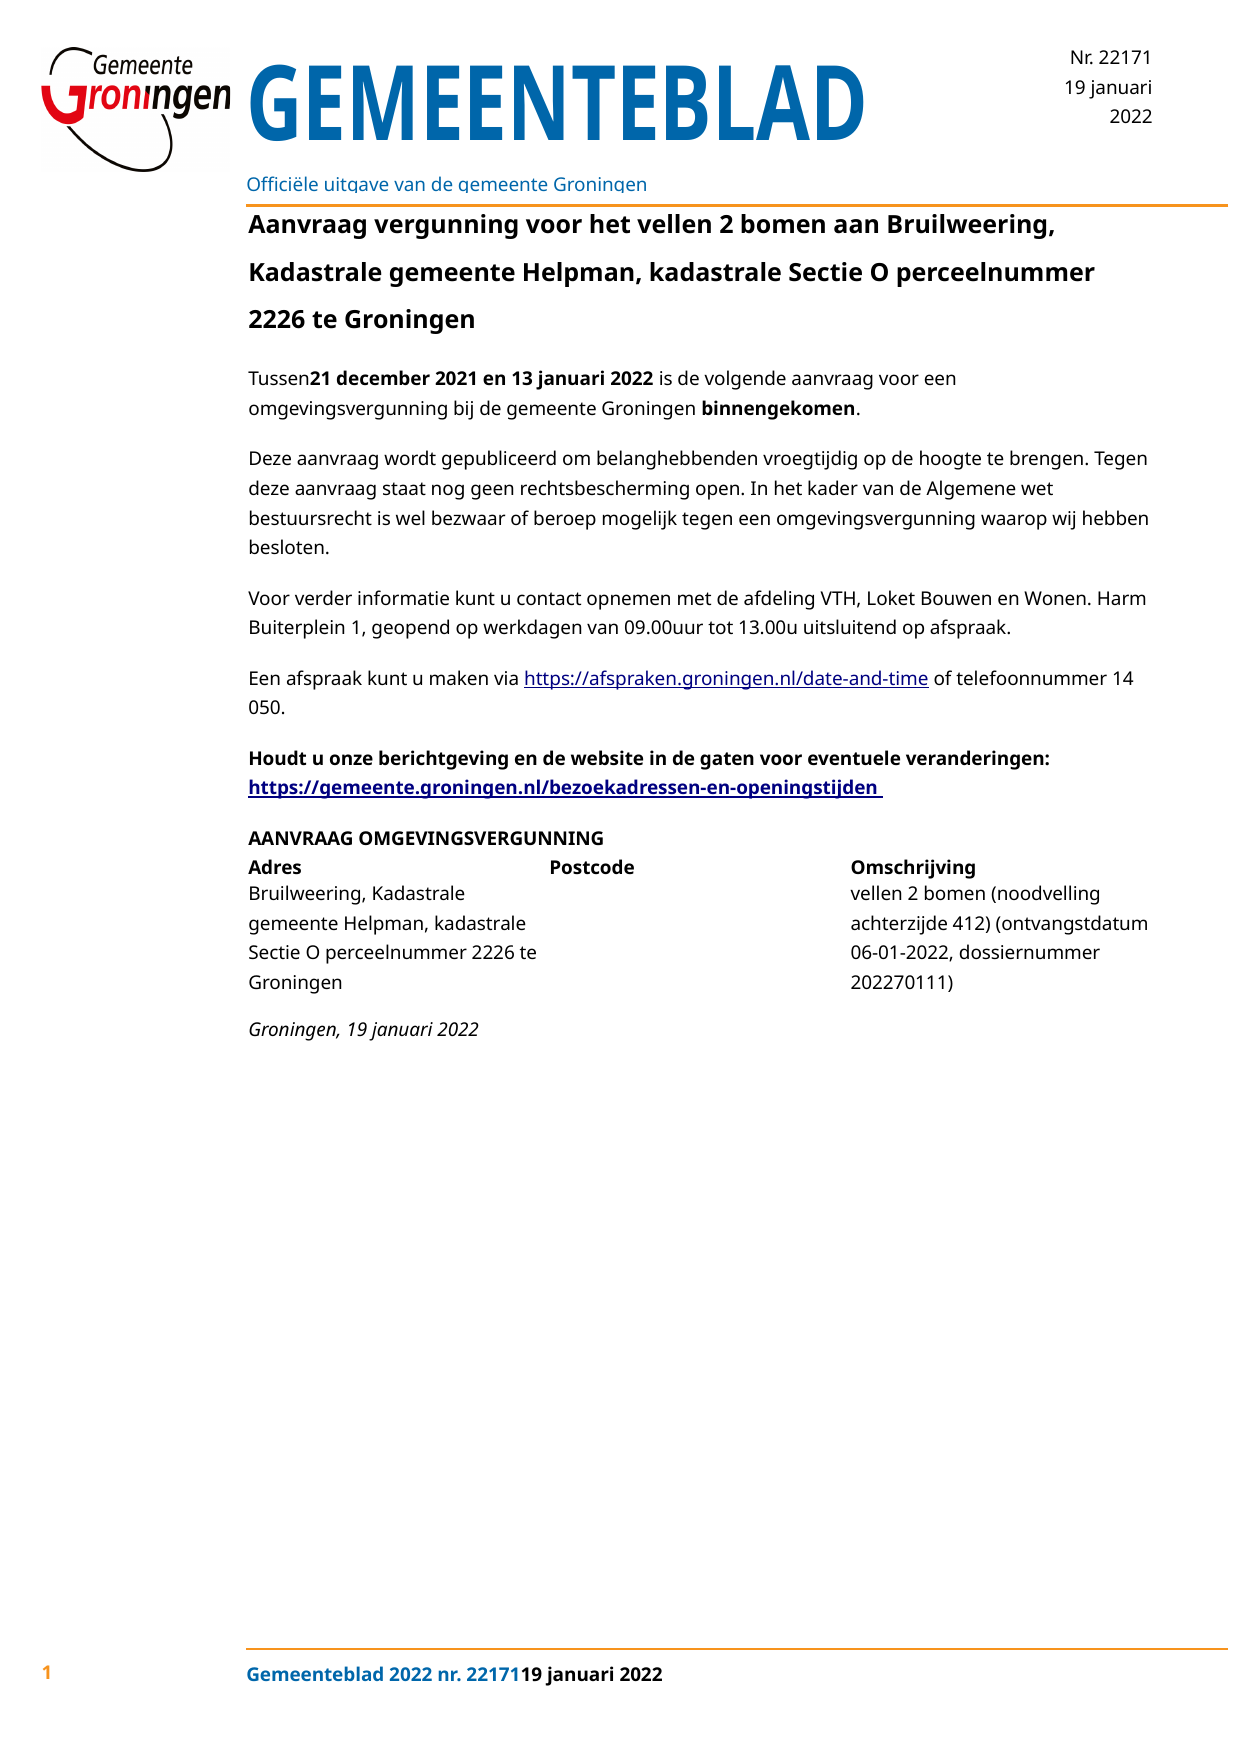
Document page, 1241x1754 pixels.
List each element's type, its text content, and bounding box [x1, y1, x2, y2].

text AANVRAAG OMGEVINGSVERGUNNING [248, 825, 1152, 850]
text Tussen21 december 2021 en 13 januari 2022 is de volgende aanvraag voor een omgevingsvergunning bij de gemeente Groningen binnengekomen. [248, 366, 1152, 421]
table_cell [549, 880, 850, 994]
text Houdt u onze berichtgeving en de website in de gaten voor eventuele veranderingen: https://gemeente.groningen.nl/bezoekadressen-en-openingstijden [248, 745, 1152, 800]
table_header Omschrijving [850, 854, 1152, 880]
table_cell Bruilweering, Kadastrale gemeente Helpman, kadastrale Sectie O perceelnummer 2226 te Groningen [248, 880, 549, 994]
text Groningen, 19 januari 2022 [248, 1016, 1152, 1042]
table_header Adres [248, 854, 549, 880]
text Voor verder informatie kunt u contact opnemen met de afdeling VTH, Loket Bouwen en Wonen. Harm Buiterplein 1, geopend op werkdagen van 09.00uur tot 13.00u uitsluitend op afspraak. [248, 585, 1152, 640]
picture [41, 47, 231, 172]
text Een afspraak kunt u maken via https://afspraken.groningen.nl/date-and-time of telefoonnummer 14 050. [248, 665, 1152, 720]
table_cell vellen 2 bomen (noodvelling achterzijde 412) (ontvangstdatum 06-01-2022, dossiernummer 202270111) [850, 880, 1152, 994]
table_header Postcode [549, 854, 850, 880]
text Aanvraag vergunning voor het vellen 2 bomen aan Bruilweering, Kadastrale gemeente Helpman, kadastrale Sectie O perceelnummer 2226 te Groningen [248, 207, 1152, 336]
text Deze aanvraag wordt gepubliceerd om belanghebbenden vroegtijdig op de hoogte te brengen. Tegen deze aanvraag staat nog geen rechtsbescherming open. In het kader van de Algemene wet bestuursrecht is wel bezwaar of beroep mogelijk tegen een omgevingsvergunning waarop wij hebben besloten. [248, 446, 1152, 560]
